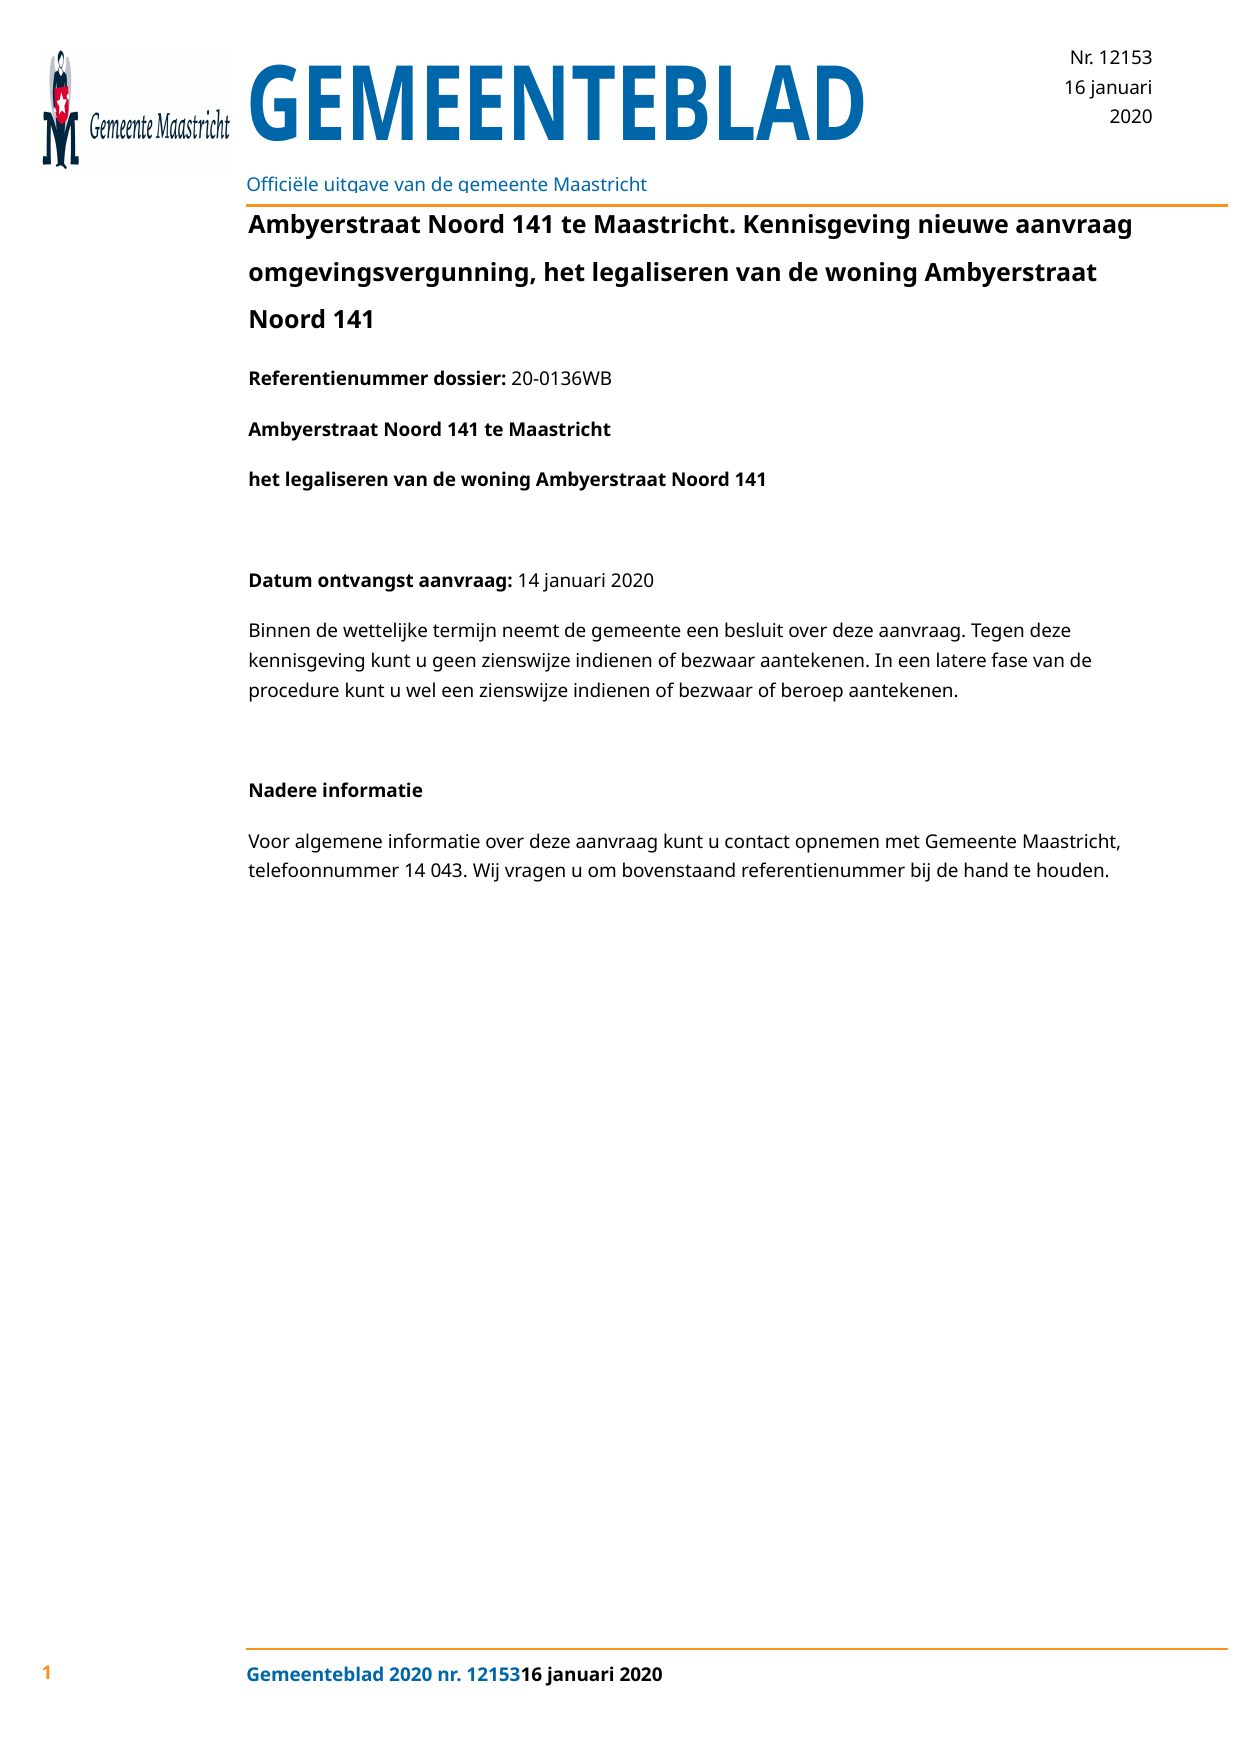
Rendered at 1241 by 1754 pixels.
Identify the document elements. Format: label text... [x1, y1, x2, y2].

text Nadere informatie [248, 778, 1152, 803]
text Ambyerstraat Noord 141 te Maastricht [248, 416, 1152, 442]
picture [41, 47, 231, 172]
text het legaliseren van de woning Ambyerstraat Noord 141 [248, 466, 1152, 492]
text Voor algemene informatie over deze aanvraag kunt u contact opnemen met Gemeente Maastricht, telefoonnummer 14 043. Wij vragen u om bovenstaand referentienummer bij de hand te houden. [248, 828, 1152, 883]
text Binnen de wettelijke termijn neemt de gemeente een besluit over deze aanvraag. Tegen deze kennisgeving kunt u geen zienswijze indienen of bezwaar aantekenen. In een latere fase van de procedure kunt u wel een zienswijze indienen of bezwaar of beroep aantekenen. [248, 618, 1152, 702]
text Ambyerstraat Noord 141 te Maastricht. Kennisgeving nieuwe aanvraag omgevingsvergunning, het legaliseren van de woning Ambyerstraat Noord 141 [248, 207, 1152, 336]
text Referentienummer dossier: 20-0136WB [248, 366, 1152, 391]
text Datum ontvangst aanvraag: 14 januari 2020 [248, 567, 1152, 593]
